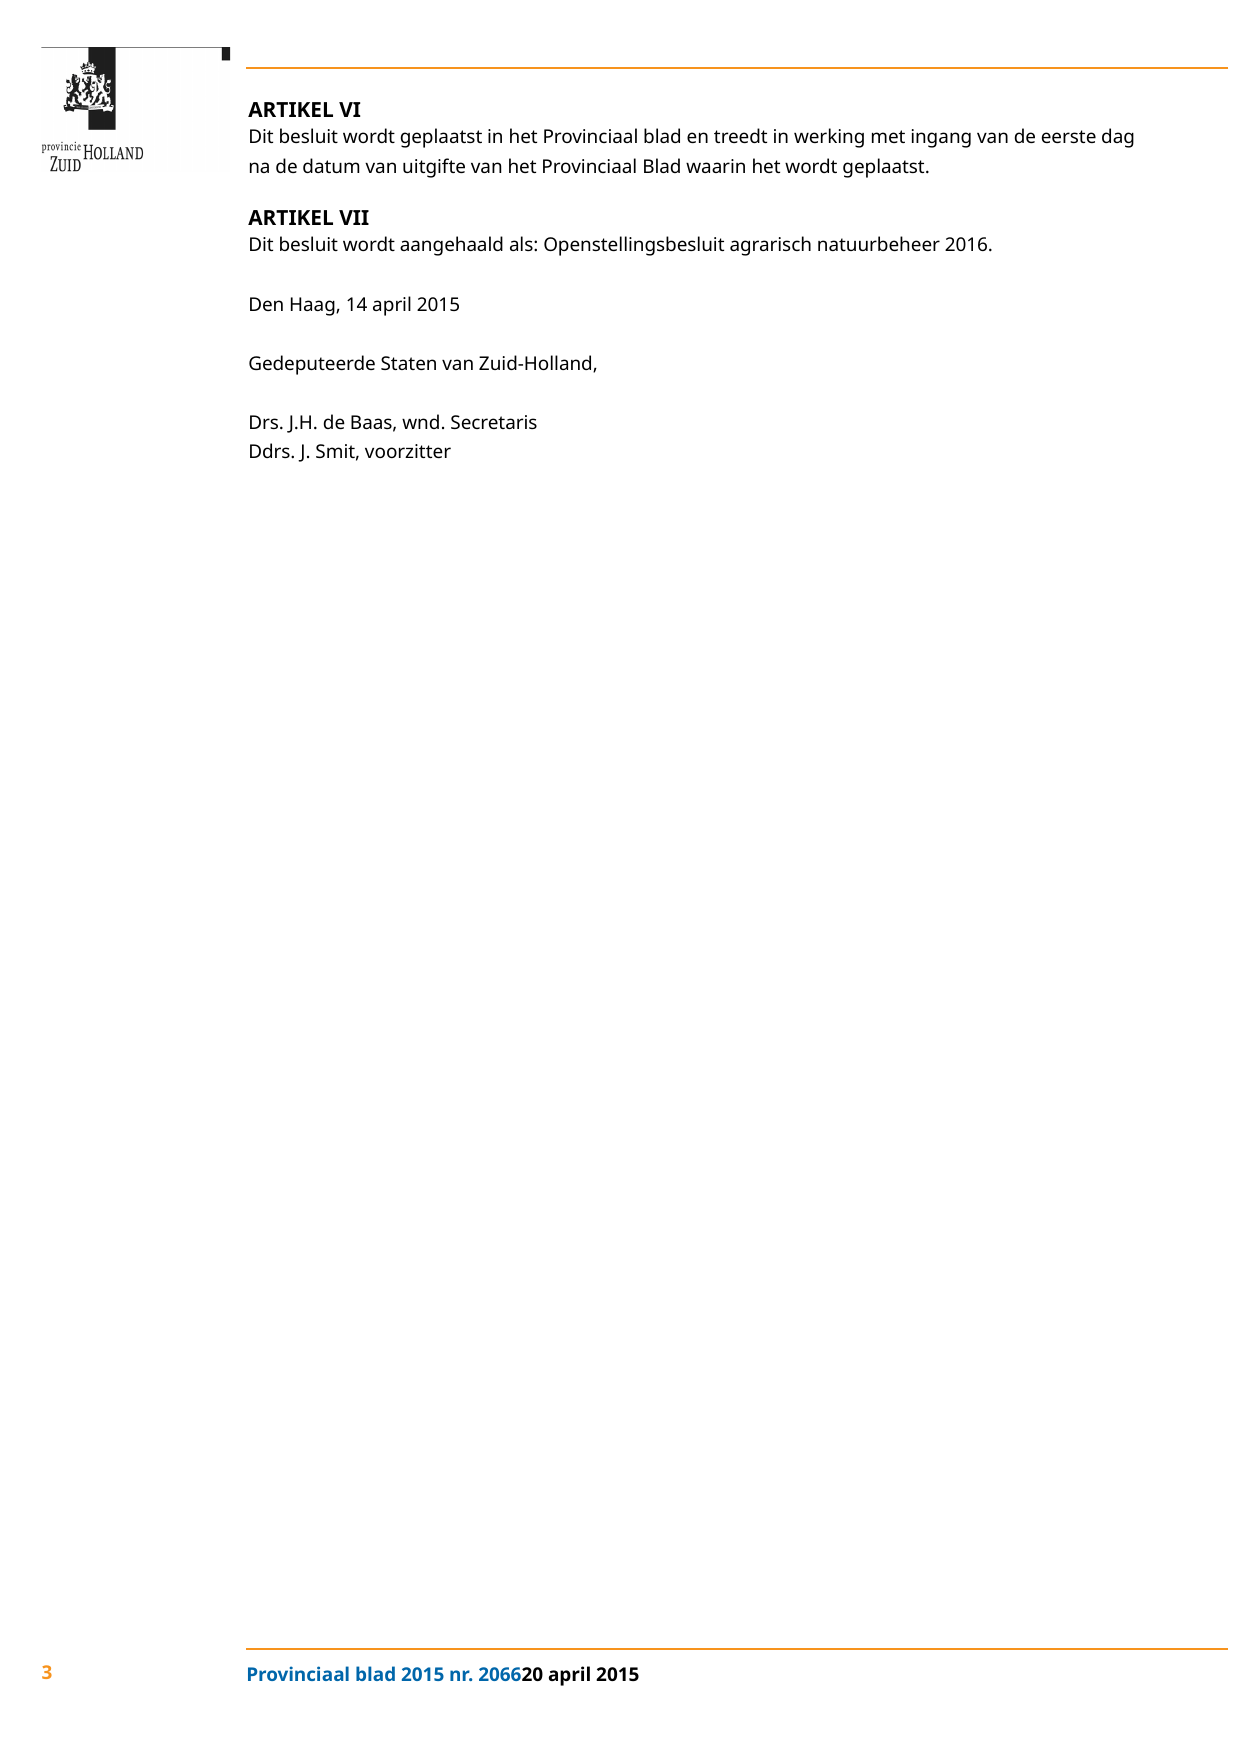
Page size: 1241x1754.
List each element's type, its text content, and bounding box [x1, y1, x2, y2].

text Den Haag, 14 april 2015 [248, 291, 1152, 317]
picture [41, 47, 231, 172]
text Ddrs. J. Smit, voorzitter [248, 439, 1152, 464]
text Dit besluit wordt geplaatst in het Provinciaal blad en treedt in werking met ingang van de eerste dag na de datum van uitgifte van het Provinciaal Blad waarin het wordt geplaatst. [248, 123, 1152, 178]
text Gedeputeerde Staten van Zuid-Holland, [248, 350, 1152, 376]
text ARTIKEL VI [248, 95, 1152, 123]
text Dit besluit wordt aangehaald als: Openstellingsbesluit agrarisch natuurbeheer 2016. [248, 232, 1152, 257]
text Drs. J.H. de Baas, wnd. Secretaris [248, 409, 1152, 435]
text ARTIKEL VII [248, 203, 1152, 232]
